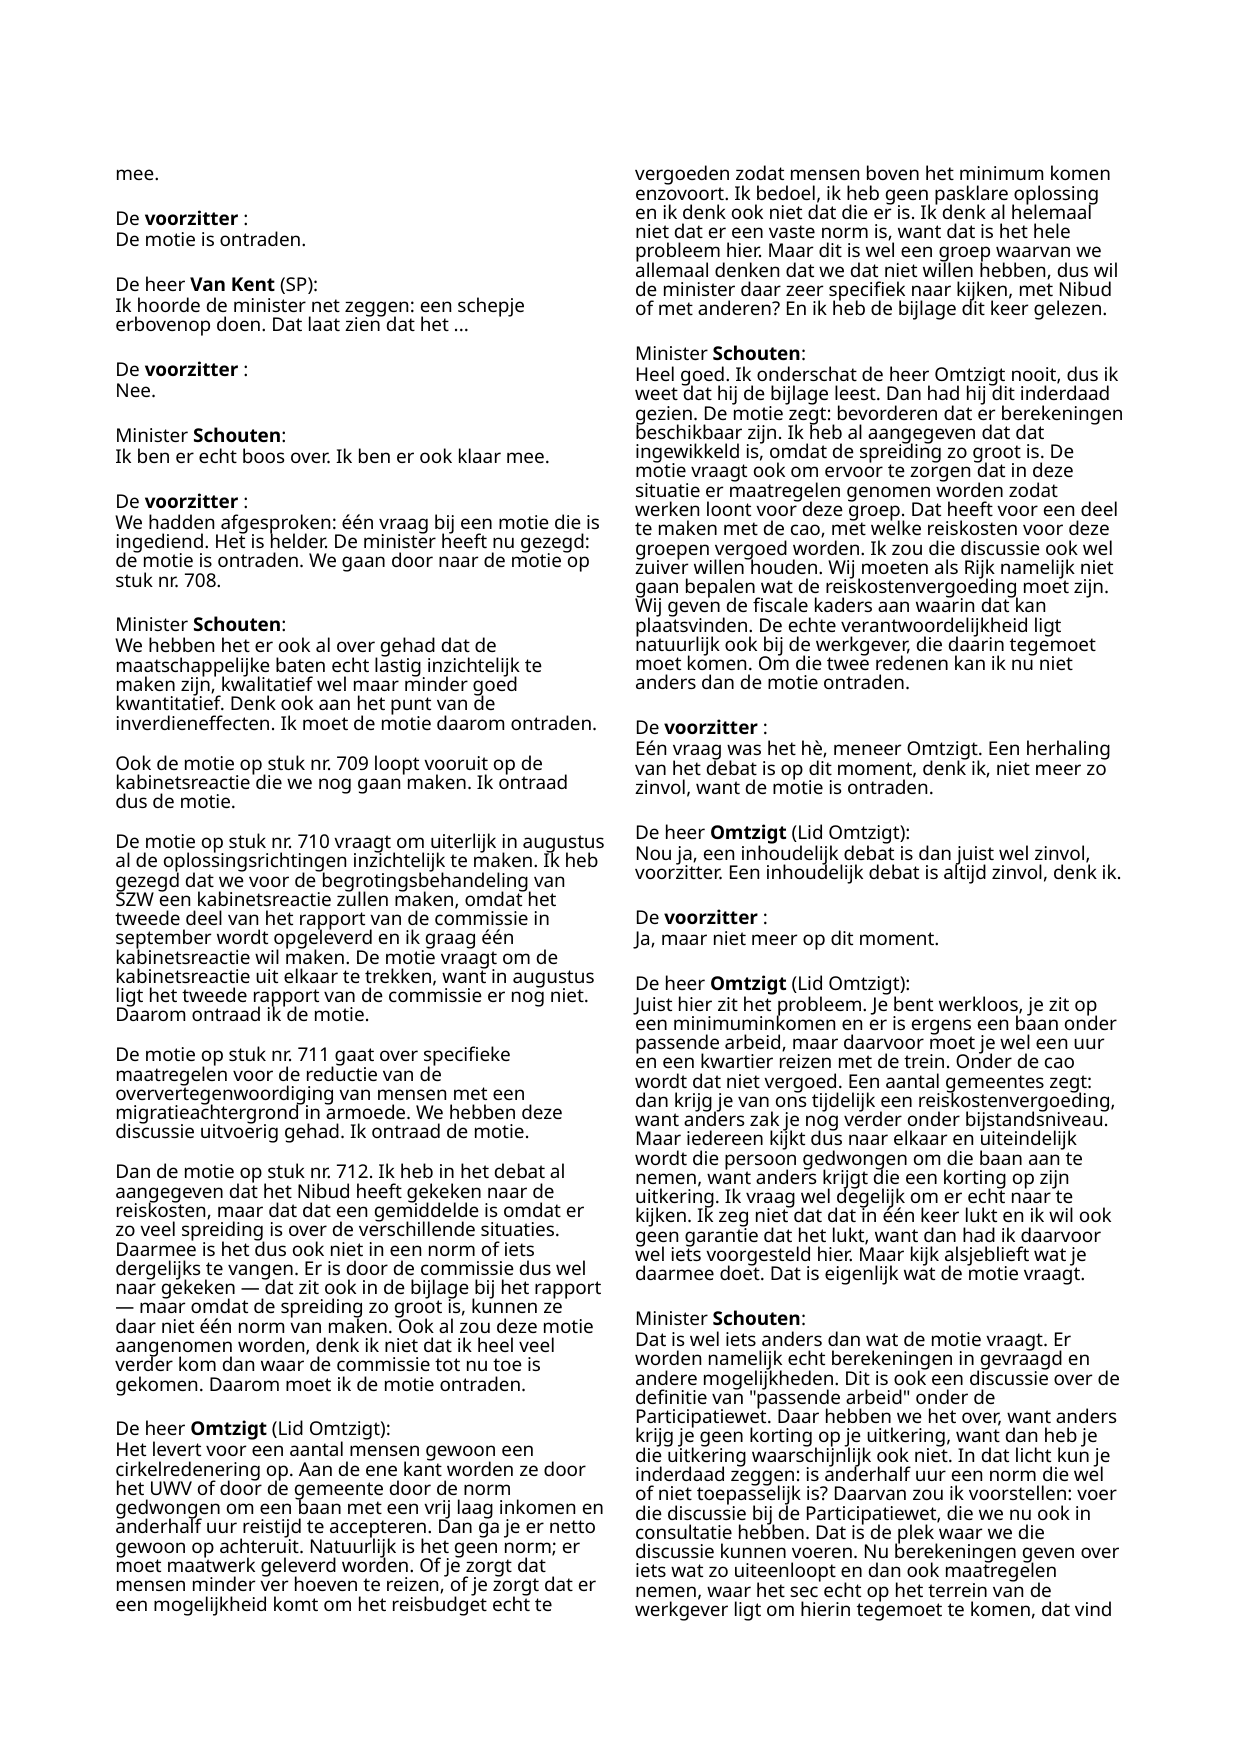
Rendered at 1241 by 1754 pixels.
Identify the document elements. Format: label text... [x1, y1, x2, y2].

text De heer Van Kent (SP): [115, 271, 605, 297]
text Juist hier zit het probleem. Je bent werkloos, je zit op een minimuminkomen en er is ergens een baan onder passende arbeid, maar daarvoor moet je wel een uur en een kwartier reizen met de trein. Onder de cao wordt dat niet vergoed. Een aantal gemeentes zegt: dan krijg je van ons tijdelijk een reiskostenvergoeding, want anders zak je nog verder onder bijstandsniveau. Maar iedereen kijkt dus naar elkaar en uiteindelijk wordt die persoon gedwongen om die baan aan te nemen, want anders krijgt die een korting op zijn uitkering. Ik vraag wel degelijk om er echt naar te kijken. Ik zeg niet dat dat in één keer lukt en ik wil ook geen garantie dat het lukt, want dan had ik daarvoor wel iets voorgesteld hier. Maar kijk alsjeblieft wat je daarmee doet. Dat is eigenlijk wat de motie vraagt. [635, 996, 1125, 1284]
text De heer Omtzigt (Lid Omtzigt): [115, 1416, 605, 1441]
text De motie is ontraden. [115, 231, 605, 250]
text De voorzitter : [635, 904, 1125, 930]
text Dat is wel iets anders dan wat de motie vraagt. Er worden namelijk echt berekeningen in gevraagd en andere mogelijkheden. Dit is ook een discussie over de definitie van "passende arbeid" onder de Participatiewet. Daar hebben we het over, want anders krijg je geen korting op je uitkering, want dan heb je die uitkering waarschijnlijk ook niet. In dat licht kun je inderdaad zeggen: is anderhalf uur een norm die wel of niet toepasselijk is? Daarvan zou ik voorstellen: voer die discussie bij de Participatiewet, die we nu ook in consultatie hebben. Dat is de plek waar we die discussie kunnen voeren. Nu berekeningen geven over iets wat zo uiteenloopt en dan ook maatregelen nemen, waar het sec echt op het terrein van de werkgever ligt om hierin tegemoet te komen, dat vind [635, 1331, 1125, 1620]
text De voorzitter : [115, 488, 605, 514]
text Minister Schouten: [115, 422, 605, 448]
text Ik hoorde de minister net zeggen: een schepje erbovenop doen. Dat laat zien dat het ... [115, 297, 605, 336]
text mee. [115, 165, 605, 184]
text Nou ja, een inhoudelijk debat is dan juist wel zinvol, voorzitter. Een inhoudelijk debat is altijd zinvol, denk ik. [635, 844, 1125, 883]
text We hadden afgesproken: één vraag bij een motie die is ingediend. Het is helder. De minister heeft nu gezegd: de motie is ontraden. We gaan door naar de motie op stuk nr. 708. [115, 514, 605, 591]
text Dan de motie op stuk nr. 712. Ik heb in het debat al aangegeven dat het Nibud heeft gekeken naar de reiskosten, maar dat dat een gemiddelde is omdat er zo veel spreiding is over de verschillende situaties. Daarmee is het dus ook niet in een norm of iets dergelijks te vangen. Er is door de commissie dus wel naar gekeken — dat zit ook in de bijlage bij het rapport — maar omdat de spreiding zo groot is, kunnen ze daar niet één norm van maken. Ook al zou deze motie aangenomen worden, denk ik niet dat ik heel veel verder kom dan waar de commissie tot nu toe is gekomen. Daarom moet ik de motie ontraden. [115, 1163, 605, 1395]
text De motie op stuk nr. 710 vraagt om uiterlijk in augustus al de oplossingsrichtingen inzichtelijk te maken. Ik heb gezegd dat we voor de begrotingsbehandeling van SZW een kabinetsreactie zullen maken, omdat het tweede deel van het rapport van de commissie in september wordt opgeleverd en ik graag één kabinetsreactie wil maken. De motie vraagt om de kabinetsreactie uit elkaar te trekken, want in augustus ligt het tweede rapport van de commissie er nog niet. Daarom ontraad ik de motie. [115, 833, 605, 1026]
text Eén vraag was het hè, meneer Omtzigt. Een herhaling van het debat is op dit moment, denk ik, niet meer zo zinvol, want de motie is ontraden. [635, 740, 1125, 798]
text De motie op stuk nr. 711 gaat over specifieke maatregelen voor de reductie van de oververtegenwoordiging van mensen met een migratieachtergrond in armoede. We hebben deze discussie uitvoerig gehad. Ik ontraad de motie. [115, 1046, 605, 1143]
text Minister Schouten: [115, 612, 605, 637]
text Het levert voor een aantal mensen gewoon een cirkelredenering op. Aan de ene kant worden ze door het UWV of door de gemeente door de norm gedwongen om een baan met een vrij laag inkomen en anderhalf uur reistijd te accepteren. Dan ga je er netto gewoon op achteruit. Natuurlijk is het geen norm; er moet maatwerk geleverd worden. Of je zorgt dat mensen minder ver hoeven te reizen, of je zorgt dat er een mogelijkheid komt om het reisbudget echt te [115, 1441, 605, 1615]
text Ja, maar niet meer op dit moment. [635, 930, 1125, 949]
text De voorzitter : [115, 205, 605, 231]
text Nee. [115, 382, 605, 401]
text vergoeden zodat mensen boven het minimum komen enzovoort. Ik bedoel, ik heb geen pasklare oplossing en ik denk ook niet dat die er is. Ik denk al helemaal niet dat er een vaste norm is, want dat is het hele probleem hier. Maar dit is wel een groep waarvan we allemaal denken dat we dat niet willen hebben, dus wil de minister daar zeer specifiek naar kijken, met Nibud of met anderen? En ik heb de bijlage dit keer gelezen. [635, 165, 1125, 319]
text Minister Schouten: [635, 1305, 1125, 1331]
text De heer Omtzigt (Lid Omtzigt): [635, 970, 1125, 996]
text De voorzitter : [115, 356, 605, 382]
text Ik ben er echt boos over. Ik ben er ook klaar mee. [115, 448, 605, 467]
text Heel goed. Ik onderschat de heer Omtzigt nooit, dus ik weet dat hij de bijlage leest. Dan had hij dit inderdaad gezien. De motie zegt: bevorderen dat er berekeningen beschikbaar zijn. Ik heb al aangegeven dat dat ingewikkeld is, omdat de spreiding zo groot is. De motie vraagt ook om ervoor te zorgen dat in deze situatie er maatregelen genomen worden zodat werken loont voor deze groep. Dat heeft voor een deel te maken met de cao, met welke reiskosten voor deze groepen vergoed worden. Ik zou die discussie ook wel zuiver willen houden. Wij moeten als Rijk namelijk niet gaan bepalen wat de reiskostenvergoeding moet zijn. Wij geven de fiscale kaders aan waarin dat kan plaatsvinden. De echte verantwoordelijkheid ligt natuurlijk ook bij de werkgever, die daarin tegemoet moet komen. Om die twee redenen kan ik nu niet anders dan de motie ontraden. [635, 366, 1125, 694]
text Minister Schouten: [635, 340, 1125, 366]
text Ook de motie op stuk nr. 709 loopt vooruit op de kabinetsreactie die we nog gaan maken. Ik ontraad dus de motie. [115, 754, 605, 812]
text We hebben het er ook al over gehad dat de maatschappelijke baten echt lastig inzichtelijk te maken zijn, kwalitatief wel maar minder goed kwantitatief. Denk ook aan het punt van de inverdieneffecten. Ik moet de motie daarom ontraden. [115, 637, 605, 734]
text De heer Omtzigt (Lid Omtzigt): [635, 819, 1125, 844]
text De voorzitter : [635, 714, 1125, 740]
